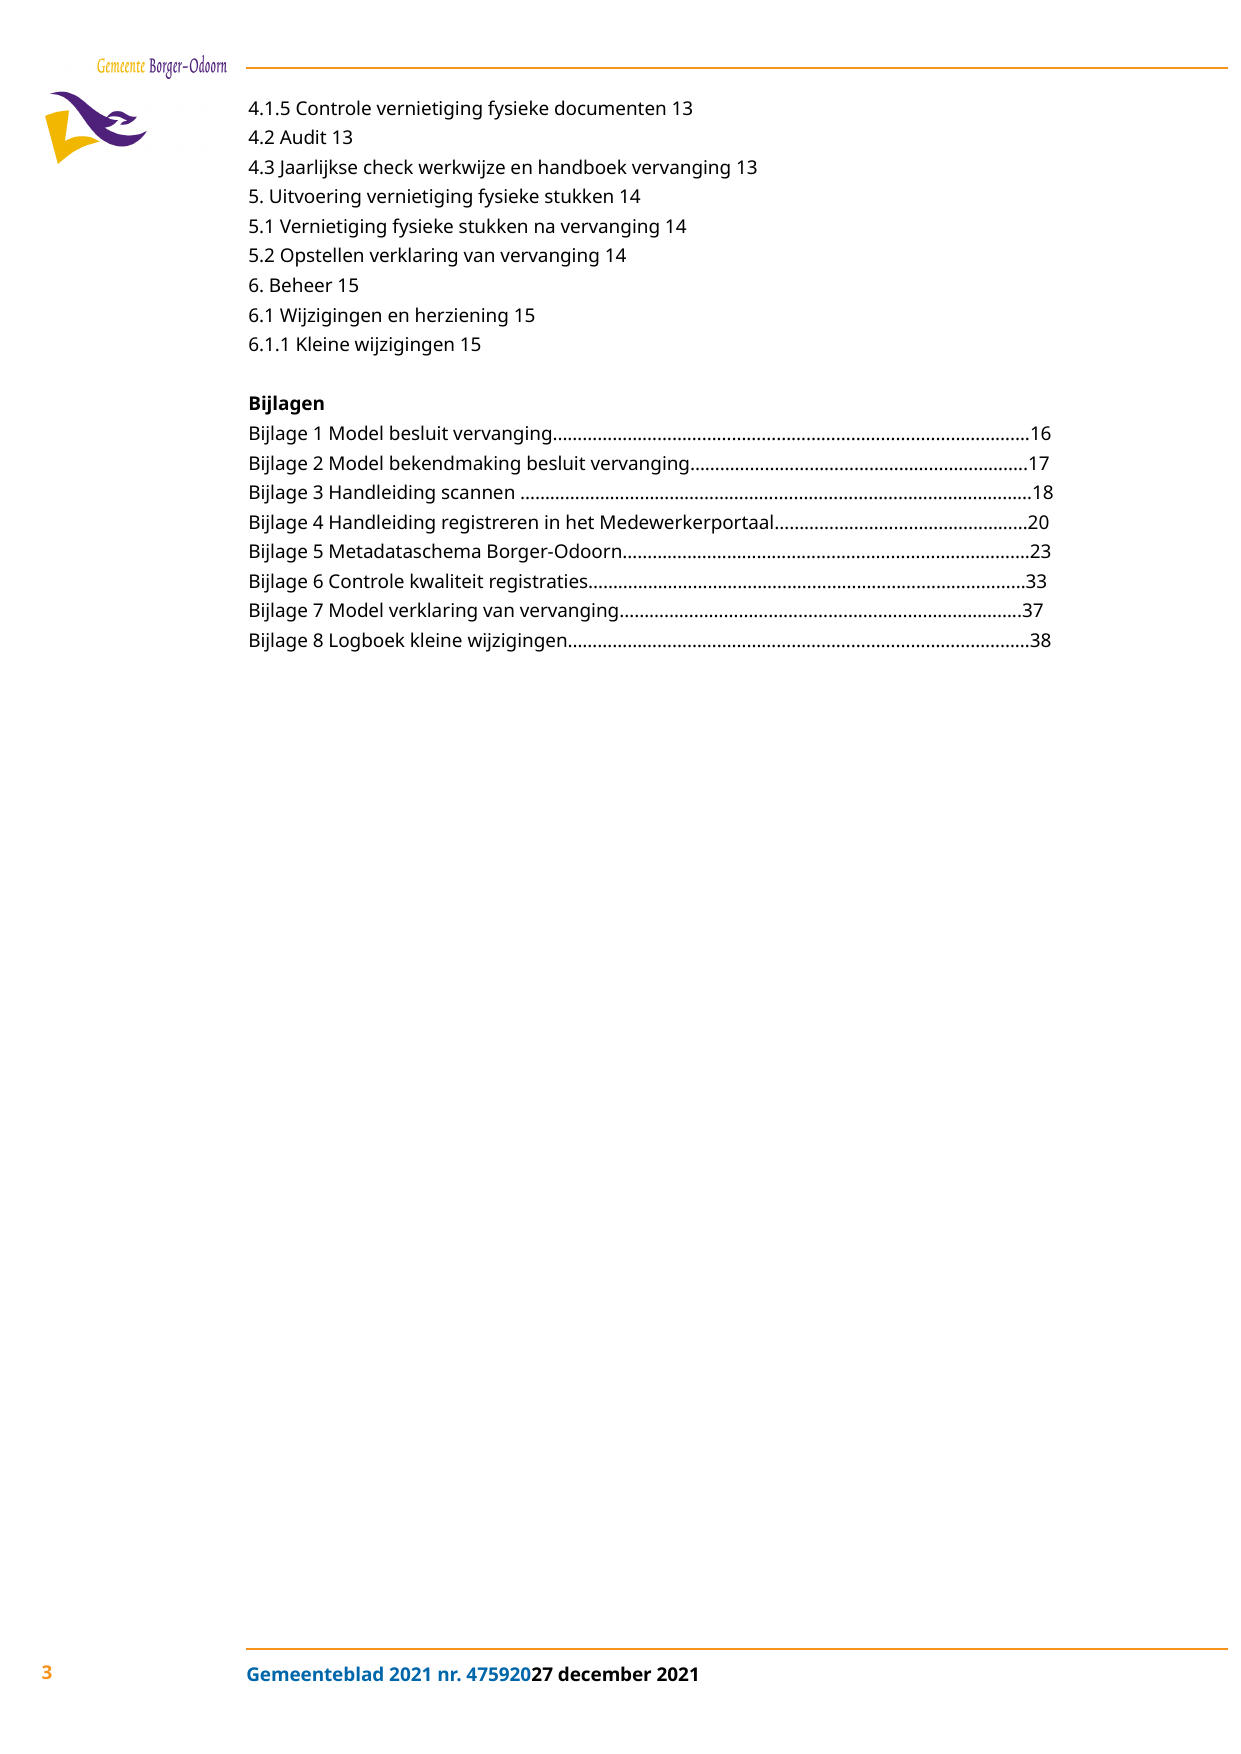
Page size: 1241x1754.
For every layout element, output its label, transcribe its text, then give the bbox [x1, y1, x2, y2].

picture [41, 47, 231, 172]
text Bijlage 3 Handleiding scannen …………………………………………….……………………………………………18 [248, 479, 1152, 505]
text 4.3 Jaarlijkse check werkwijze en handboek vervanging 13 [248, 154, 1152, 180]
text Bijlagen [248, 391, 1152, 416]
text Bijlage 5 Metadataschema Borger-Odoorn……………………………………………………………………….23 [248, 538, 1152, 564]
text 4.2 Audit 13 [248, 124, 1152, 150]
text 6. Beheer 15 [248, 272, 1152, 298]
text 5.1 Vernietiging fysieke stukken na vervanging 14 [248, 213, 1152, 239]
text 6.1 Wijzigingen en herziening 15 [248, 302, 1152, 328]
text Bijlage 7 Model verklaring van vervanging………………………………………………….…………………..37 [248, 598, 1152, 623]
text 6.1.1 Kleine wijzigingen 15 [248, 331, 1152, 357]
text 4.1.5 Controle vernietiging fysieke documenten 13 [248, 95, 1152, 121]
text Bijlage 6 Controle kwaliteit registraties………………………………………………………….…………………33 [248, 568, 1152, 594]
text Bijlage 4 Handleiding registreren in het Medewerkerportaal……………………………………………20 [248, 509, 1152, 535]
text Bijlage 8 Logboek kleine wijzigingen…………………………………………………………………………………38 [248, 627, 1152, 653]
text Bijlage 1 Model besluit vervanging………………………………………………………………..………………….16 [248, 420, 1152, 446]
text Bijlage 2 Model bekendmaking besluit vervanging……………………………………………………….….17 [248, 450, 1152, 476]
text 5.2 Opstellen verklaring van vervanging 14 [248, 243, 1152, 268]
text 5. Uitvoering vernietiging fysieke stukken 14 [248, 183, 1152, 209]
